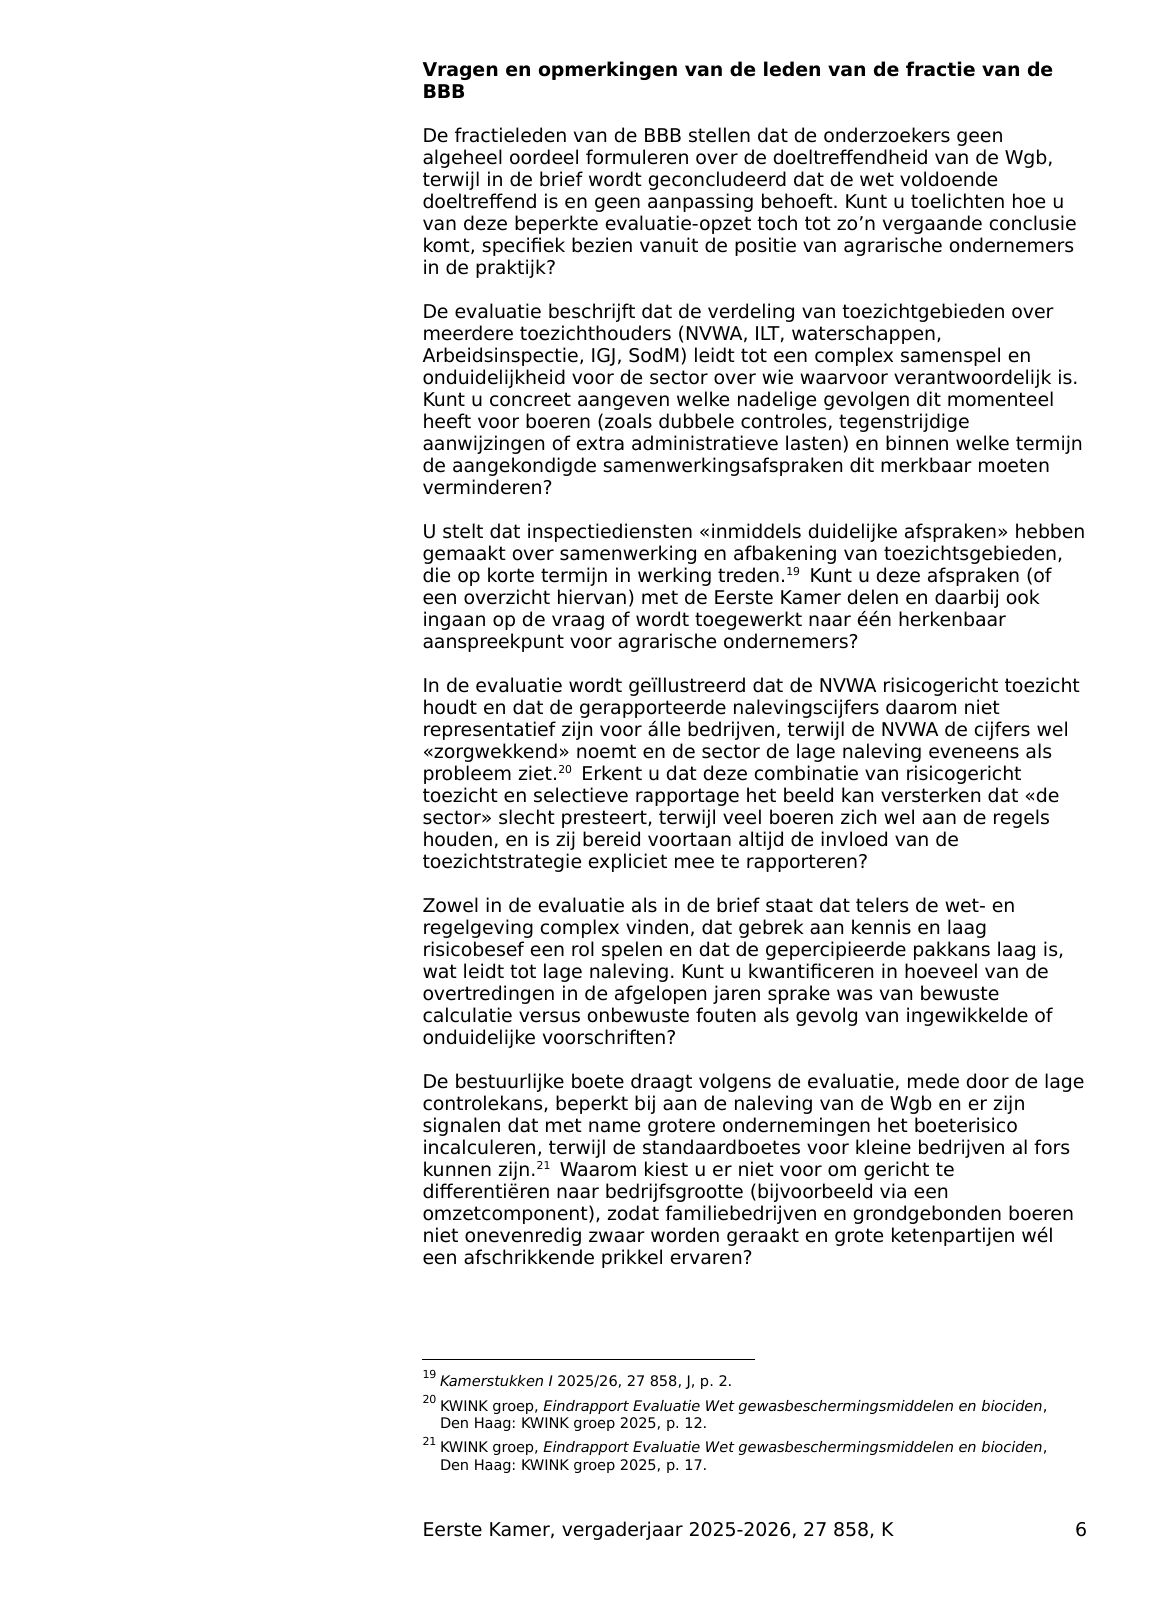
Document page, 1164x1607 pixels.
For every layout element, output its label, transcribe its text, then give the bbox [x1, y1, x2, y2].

text KWINK groep, Eindrapport Evaluatie Wet gewasbeschermingsmiddelen en biociden, Den Haag: KWINK groep 2025, p. 12. [422, 1393, 1087, 1432]
text KWINK groep, Eindrapport Evaluatie Wet gewasbeschermingsmiddelen en biociden, Den Haag: KWINK groep 2025, p. 17. [422, 1435, 1087, 1474]
text De evaluatie beschrijft dat de verdeling van toezichtgebieden over meerdere toezichthouders (NVWA, ILT, waterschappen, Arbeidsinspectie, IGJ, SodM) leidt tot een complex samenspel en onduidelijkheid voor de sector over wie waarvoor verantwoordelijk is. Kunt u concreet aangeven welke nadelige gevolgen dit momenteel heeft voor boeren (zoals dubbele controles, tegenstrijdige aanwijzingen of extra administratieve lasten) en binnen welke termijn de aangekondigde samenwerkingsafspraken dit merkbaar moeten verminderen? [422, 301, 1087, 499]
subtitle Vragen en opmerkingen van de leden van de fractie van de BBB [422, 59, 1087, 103]
text Kamerstukken I 2025/26, 27 858, J, p. 2. [422, 1368, 1087, 1391]
text De bestuurlijke boete draagt volgens de evaluatie, mede door de lage controlekans, beperkt bij aan de naleving van de Wgb en er zijn signalen dat met name grotere ondernemingen het boeterisico incalculeren, terwijl de standaardboetes voor kleine bedrijven al fors kunnen zijn. Waarom kiest u er niet voor om gericht te differentiëren naar bedrijfsgrootte (bijvoorbeeld via een omzetcomponent), zodat familiebedrijven en grondgebonden boeren niet onevenredig zwaar worden geraakt en grote ketenpartijen wél een afschrikkende prikkel ervaren? [422, 1071, 1087, 1269]
text De fractieleden van de BBB stellen dat de onderzoekers geen algeheel oordeel formuleren over de doeltreffendheid van de Wgb, terwijl in de brief wordt geconcludeerd dat de wet voldoende doeltreffend is en geen aanpassing behoeft. Kunt u toelichten hoe u van deze beperkte evaluatie-opzet toch tot zo’n vergaande conclusie komt, specifiek bezien vanuit de positie van agrarische ondernemers in de praktijk? [422, 125, 1087, 279]
text In de evaluatie wordt geïllustreerd dat de NVWA risicogericht toezicht houdt en dat de gerapporteerde nalevingscijfers daarom niet representatief zijn voor álle bedrijven, terwijl de NVWA de cijfers wel «zorgwekkend» noemt en de sector de lage naleving eveneens als probleem ziet. Erkent u dat deze combinatie van risicogericht toezicht en selectieve rapportage het beeld kan versterken dat «de sector» slecht presteert, terwijl veel boeren zich wel aan de regels houden, en is zij bereid voortaan altijd de invloed van de toezichtstrategie expliciet mee te rapporteren? [422, 675, 1087, 873]
text Zowel in de evaluatie als in de brief staat dat telers de wet- en regelgeving complex vinden, dat gebrek aan kennis en laag risicobesef een rol spelen en dat de gepercipieerde pakkans laag is, wat leidt tot lage naleving. Kunt u kwantificeren in hoeveel van de overtredingen in de afgelopen jaren sprake was van bewuste calculatie versus onbewuste fouten als gevolg van ingewikkelde of onduidelijke voorschriften? [422, 895, 1087, 1049]
text U stelt dat inspectiediensten «inmiddels duidelijke afspraken» hebben gemaakt over samenwerking en afbakening van toezichtsgebieden, die op korte termijn in werking treden. Kunt u deze afspraken (of een overzicht hiervan) met de Eerste Kamer delen en daarbij ook ingaan op de vraag of wordt toegewerkt naar één herkenbaar aanspreekpunt voor agrarische ondernemers? [422, 521, 1087, 653]
